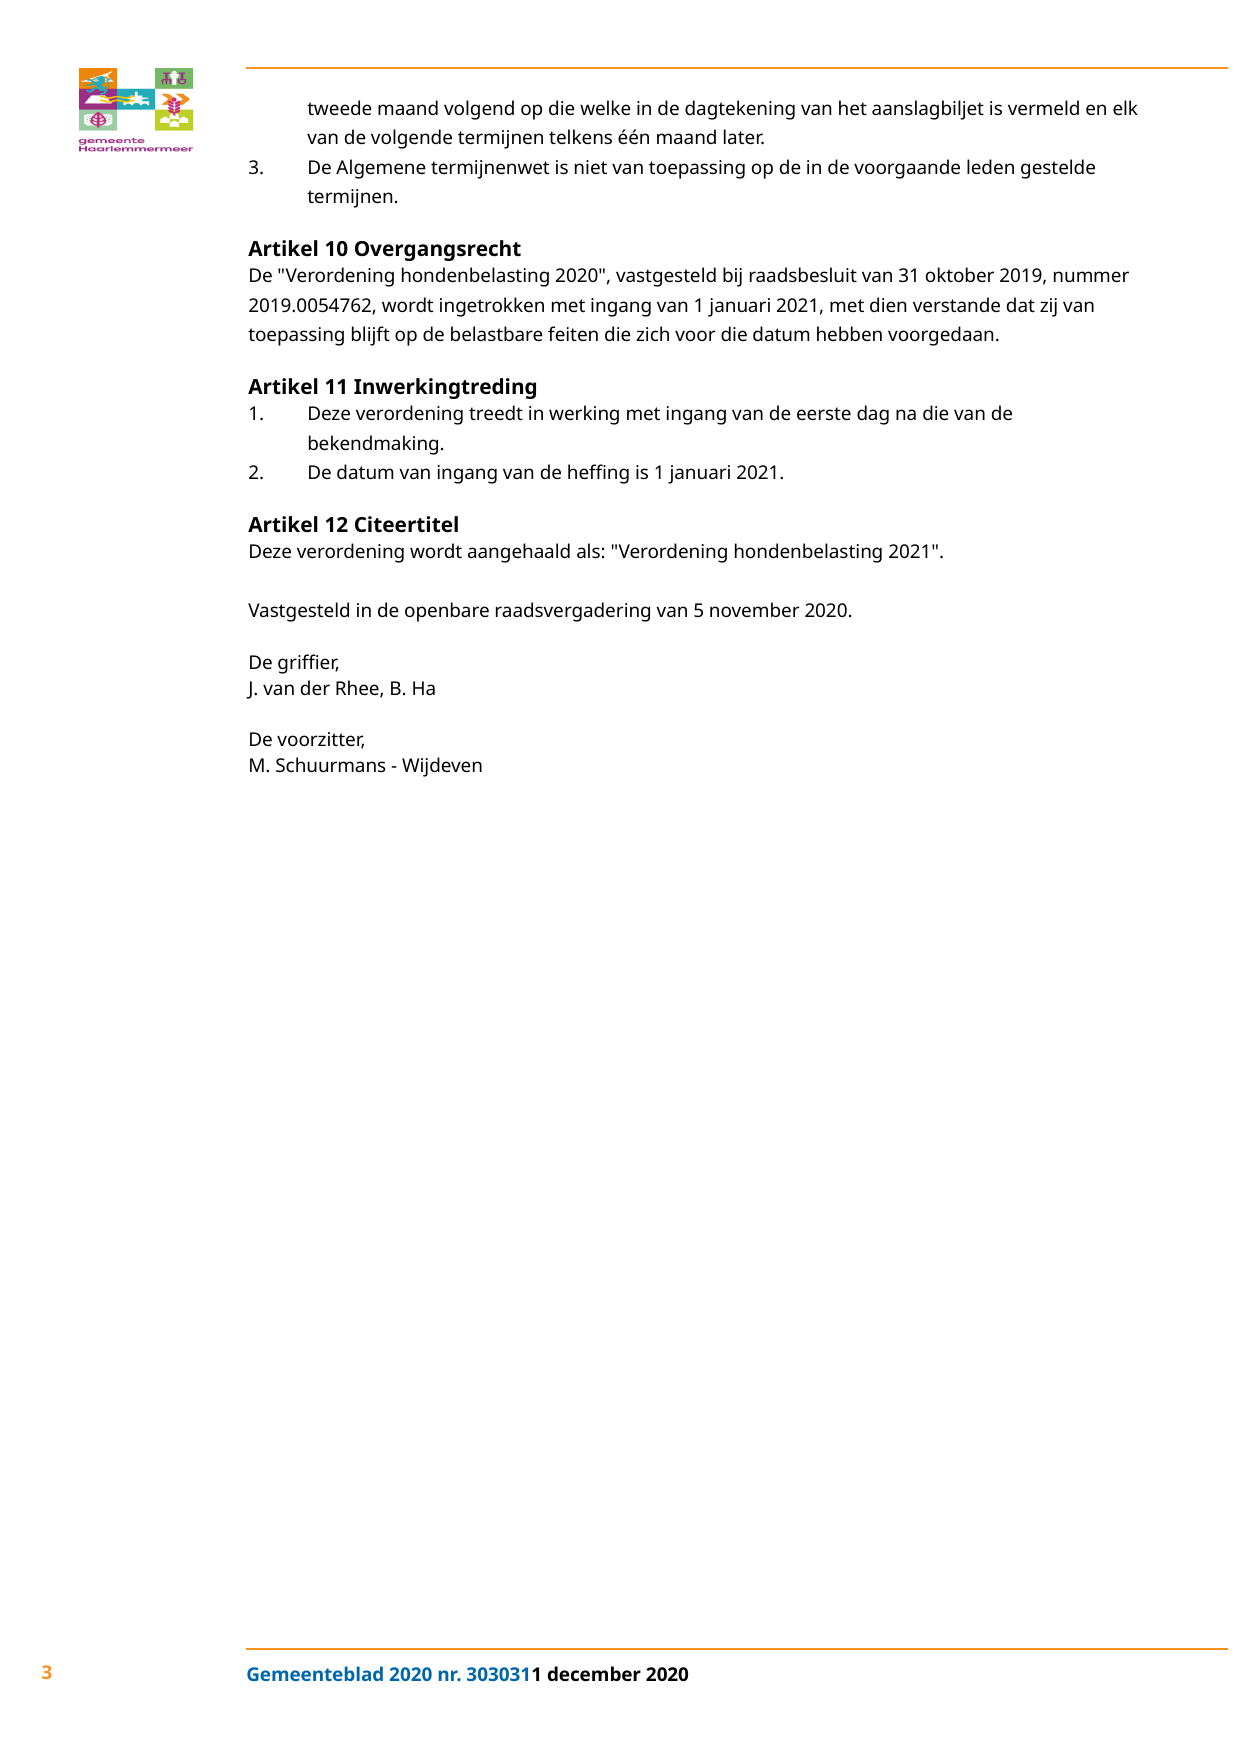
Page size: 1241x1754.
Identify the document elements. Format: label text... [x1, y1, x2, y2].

text J. van der Rhee, B. Ha [248, 675, 1152, 701]
text Artikel 10 Overgangsrecht [248, 234, 1152, 262]
list De Algemene termijnenwet is niet van toepassing op de in de voorgaande leden gestelde termijnen. [248, 154, 1152, 209]
text De voorzitter, [248, 726, 1152, 752]
text Artikel 11 Inwerkingtreding [248, 372, 1152, 400]
text M. Schuurmans - Wijdeven [248, 752, 1152, 778]
text Deze verordening wordt aangehaald als: "Verordening hondenbelasting 2021". [248, 538, 1152, 564]
text De griffier, [248, 649, 1152, 675]
text Vastgesteld in de openbare raadsvergadering van 5 november 2020. [248, 598, 1152, 623]
text Artikel 12 Citeertitel [248, 510, 1152, 538]
picture [41, 47, 231, 172]
list tweede maand volgend op die welke in de dagtekening van het aanslagbiljet is vermeld en elk van de volgende termijnen telkens één maand later. [248, 95, 1152, 150]
text De "Verordening hondenbelasting 2020", vastgesteld bij raadsbesluit van 31 oktober 2019, nummer 2019.0054762, wordt ingetrokken met ingang van 1 januari 2021, met dien verstande dat zij van toepassing blijft op de belastbare feiten die zich voor die datum hebben voorgedaan. [248, 262, 1152, 347]
list Deze verordening treedt in werking met ingang van de eerste dag na die van de bekendmaking. [248, 400, 1152, 456]
list De datum van ingang van de heffing is 1 januari 2021. [248, 459, 1152, 485]
